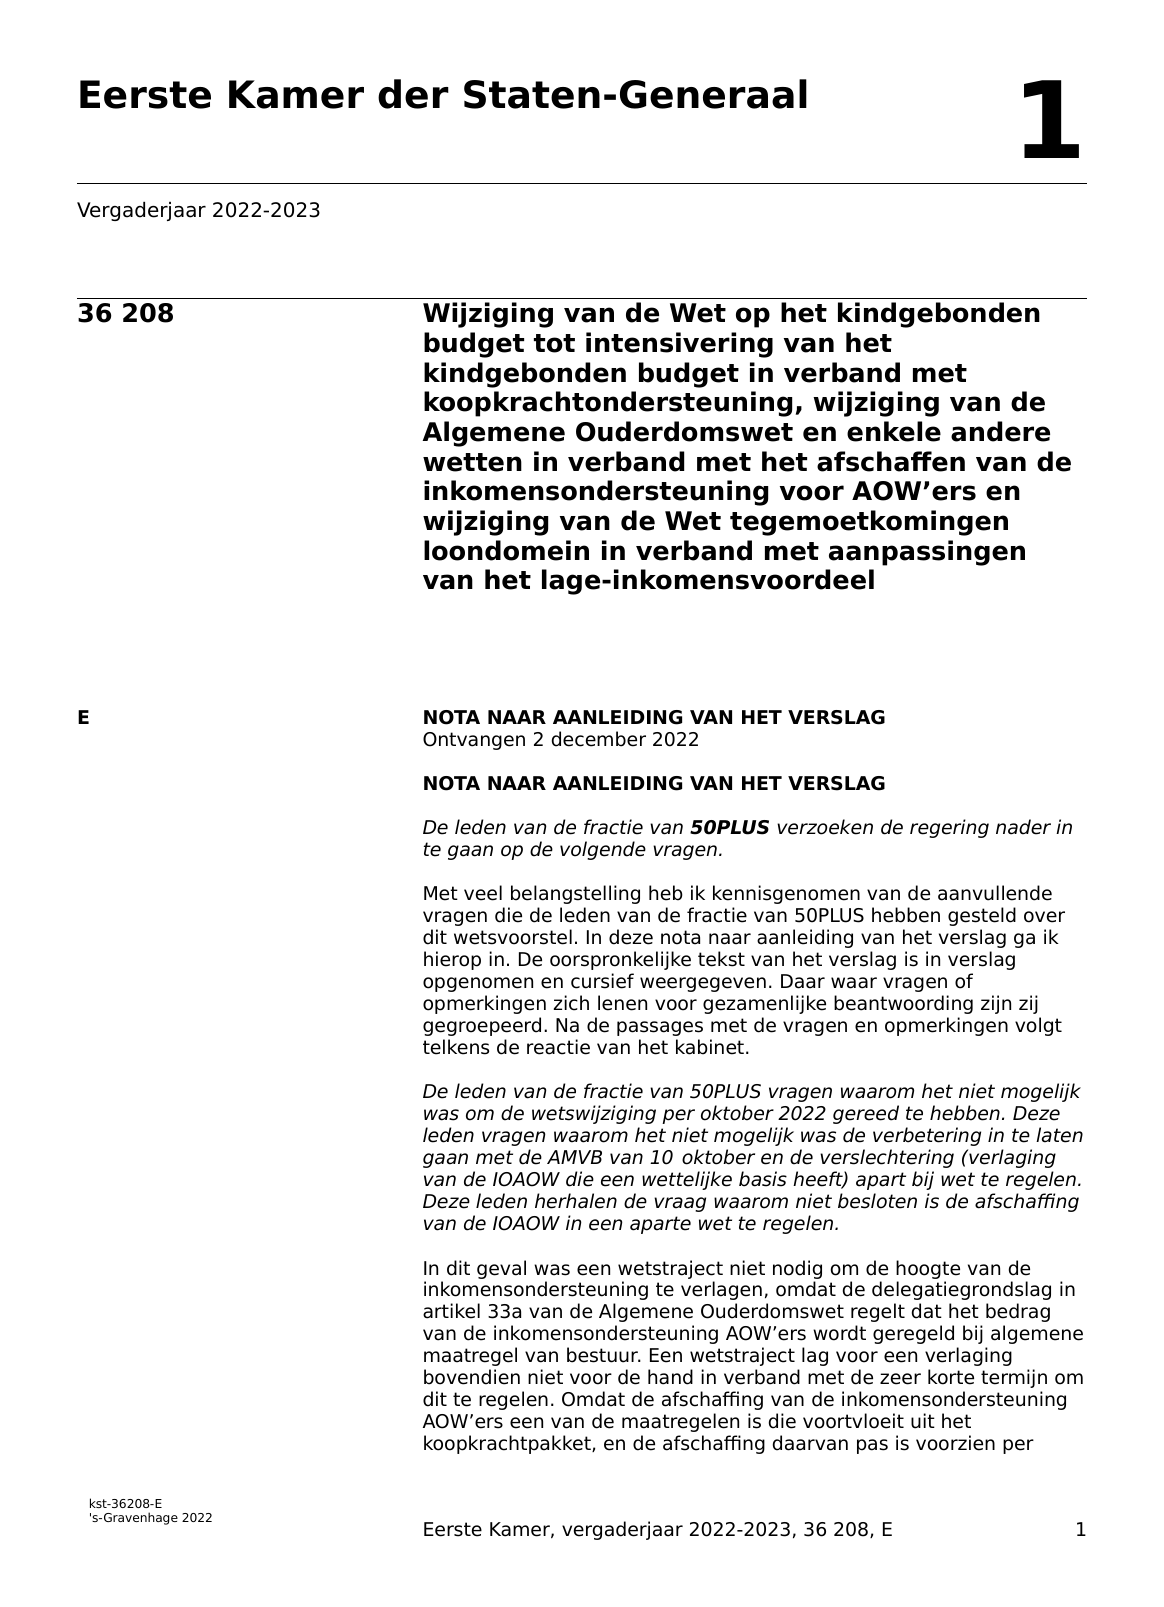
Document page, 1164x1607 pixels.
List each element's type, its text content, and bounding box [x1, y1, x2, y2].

subtitle NOTA NAAR AANLEIDING VAN HET VERSLAG [422, 773, 1087, 795]
text kst-36208-E [88, 1497, 323, 1511]
text Ontvangen 2 december 2022 [422, 729, 1087, 751]
text Met veel belangstelling heb ik kennisgenomen van de aanvullende vragen die de leden van de fractie van 50PLUS hebben gesteld over dit wetsvoorstel. In deze nota naar aanleiding van het verslag ga ik hierop in. De oorspronkelijke tekst van het verslag is in verslag opgenomen en cursief weergegeven. Daar waar vragen of opmerkingen zich lenen voor gezamenlijke beantwoording zijn zij gegroepeerd. Na de passages met de vragen en opmerkingen volgt telkens de reactie van het kabinet. [422, 883, 1087, 1059]
table_cell Vergaderjaar 2022-2023 [77, 184, 1087, 298]
subtitle E NOTA NAAR AANLEIDING VAN HET VERSLAG [77, 707, 1087, 729]
table_header Eerste Kamer der Staten-Generaal [77, 59, 886, 183]
text De leden van de fractie van 50PLUS vragen waarom het niet mogelijk was om de wetswijziging per oktober 2022 gereed te hebben. Deze leden vragen waarom het niet mogelijk was de verbetering in te laten gaan met de AMVB van 10 oktober en de verslechtering (verlaging van de IOAOW die een wettelijke basis heeft) apart bij wet te regelen. Deze leden herhalen de vraag waarom niet besloten is de afschaffing van de IOAOW in een aparte wet te regelen. [422, 1081, 1087, 1235]
text De leden van de fractie van 50PLUS verzoeken de regering nader in te gaan op de volgende vragen. [422, 817, 1087, 861]
subtitle 36 208 Wijziging van de Wet op het kindgebonden budget tot intensivering van het kindgebonden budget in verband met koopkrachtondersteuning, wijziging van de Algemene Ouderdomswet en enkele andere wetten in verband met het afschaffen van de inkomensondersteuning voor AOW’ers en wijziging van de Wet tegemoetkomingen loondomein in verband met aanpassingen van het lage-inkomensvoordeel [77, 299, 1087, 596]
text In dit geval was een wetstraject niet nodig om de hoogte van de inkomensondersteuning te verlagen, omdat de delegatiegrondslag in artikel 33a van de Algemene Ouderdomswet regelt dat het bedrag van de inkomensondersteuning AOW’ers wordt geregeld bij algemene maatregel van bestuur. Een wetstraject lag voor een verlaging bovendien niet voor de hand in verband met de zeer korte termijn om dit te regelen. Omdat de afschaffing van de inkomensondersteuning AOW’ers een van de maatregelen is die voortvloeit uit het koopkrachtpakket, en de afschaffing daarvan pas is voorzien per [422, 1257, 1087, 1455]
table_header 1 [886, 59, 1087, 183]
text 's-Gravenhage 2022 [88, 1511, 323, 1525]
